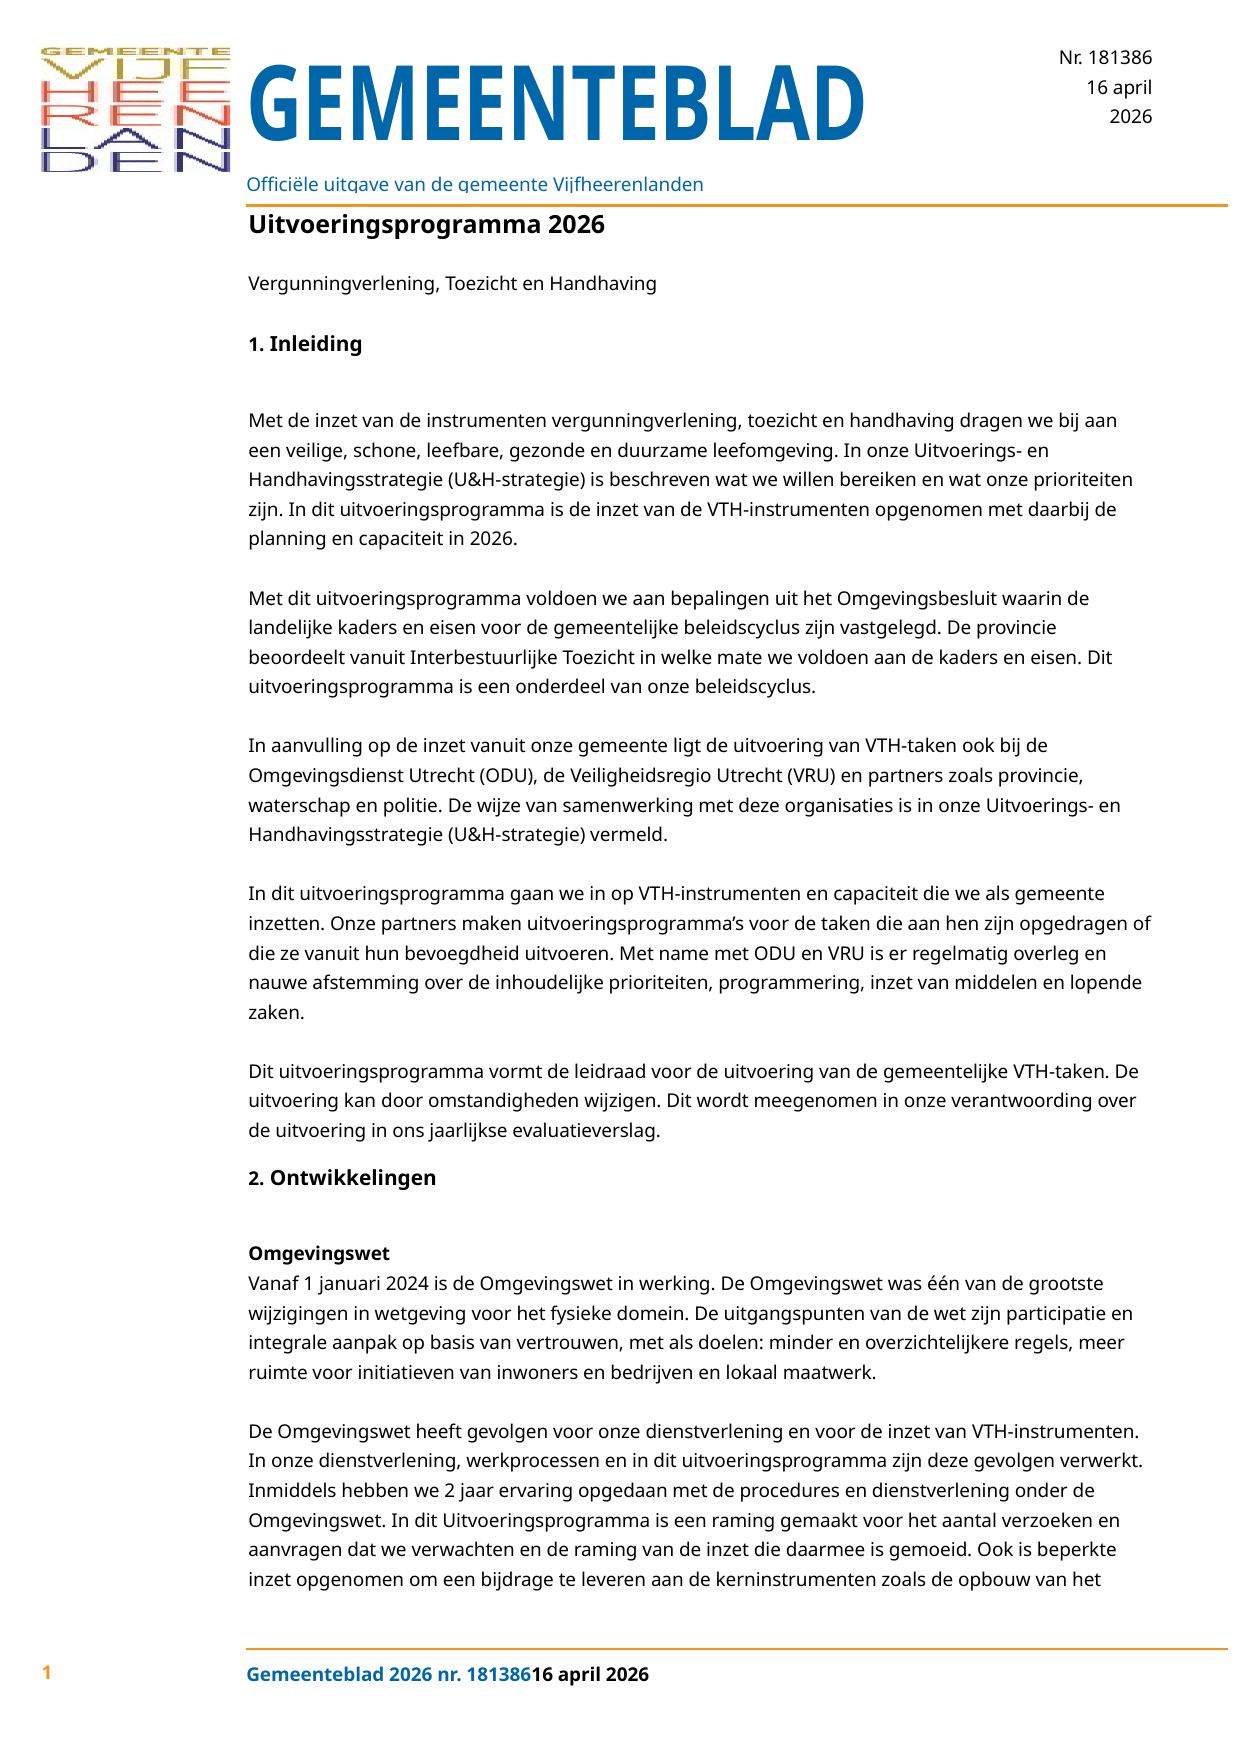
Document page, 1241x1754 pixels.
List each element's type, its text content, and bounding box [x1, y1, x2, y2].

text Vanaf 1 januari 2024 is de Omgevingswet in werking. De Omgevingswet was één van de grootste wijzigingen in wetgeving voor het fysieke domein. De uitgangspunten van de wet zijn participatie en integrale aanpak op basis van vertrouwen, met als doelen: minder en overzichtelijkere regels, meer ruimte voor initiatieven van inwoners en bedrijven en lokaal maatwerk. [248, 1270, 1152, 1384]
text In dit uitvoeringsprogramma gaan we in op VTH-instrumenten en capaciteit die we als gemeente inzetten. Onze partners maken uitvoeringsprogramma’s voor de taken die aan hen zijn opgedragen of die ze vanuit hun bevoegdheid uitvoeren. Met name met ODU en VRU is er regelmatig overleg en nauwe afstemming over de inhoudelijke prioriteiten, programmering, inzet van middelen en lopende zaken. [248, 881, 1152, 1024]
text De Omgevingswet heeft gevolgen voor onze dienstverlening en voor de inzet van VTH-instrumenten. In onze dienstverlening, werkprocessen en in dit uitvoeringsprogramma zijn deze gevolgen verwerkt. Inmiddels hebben we 2 jaar ervaring opgedaan met de procedures en dienstverlening onder de Omgevingswet. In dit Uitvoeringsprogramma is een raming gemaakt voor het aantal verzoeken en aanvragen dat we verwachten en de raming van de inzet die daarmee is gemoeid. Ook is beperkte inzet opgenomen om een bijdrage te leveren aan de kerninstrumenten zoals de opbouw van het [248, 1418, 1152, 1592]
text In aanvulling op de inzet vanuit onze gemeente ligt de uitvoering van VTH-taken ook bij de Omgevingsdienst Utrecht (ODU), de Veiligheidsregio Utrecht (VRU) en partners zoals provincie, waterschap en politie. De wijze van samenwerking met deze organisaties is in onze Uitvoerings- en Handhavingsstrategie (U&H-strategie) vermeld. [248, 733, 1152, 847]
text 2. Ontwikkelingen [248, 1163, 1152, 1191]
text Omgevingswet [248, 1241, 1152, 1266]
text 1. Inleiding [248, 329, 1152, 358]
text Met de inzet van de instrumenten vergunningverlening, toezicht en handhaving dragen we bij aan een veilige, schone, leefbare, gezonde en duurzame leefomgeving. In onze Uitvoerings- en Handhavingsstrategie (U&H-strategie) is beschreven wat we willen bereiken en wat onze prioriteiten zijn. In dit uitvoeringsprogramma is de inzet van de VTH-instrumenten opgenomen met daarbij de planning en capaciteit in 2026. [248, 407, 1152, 551]
text Met dit uitvoeringsprogramma voldoen we aan bepalingen uit het Omgevingsbesluit waarin de landelijke kaders en eisen voor de gemeentelijke beleidscyclus zijn vastgelegd. De provincie beoordeelt vanuit Interbestuurlijke Toezicht in welke mate we voldoen aan de kaders en eisen. Dit uitvoeringsprogramma is een onderdeel van onze beleidscyclus. [248, 585, 1152, 699]
text Vergunningverlening, Toezicht en Handhaving [248, 270, 1152, 296]
text Uitvoeringsprogramma 2026 [248, 207, 1152, 241]
text Dit uitvoeringsprogramma vormt de leidraad voor de uitvoering van de gemeentelijke VTH-taken. De uitvoering kan door omstandigheden wijzigen. Dit wordt meegenomen in onze verantwoording over de uitvoering in ons jaarlijkse evaluatieverslag. [248, 1058, 1152, 1143]
picture [41, 47, 231, 172]
